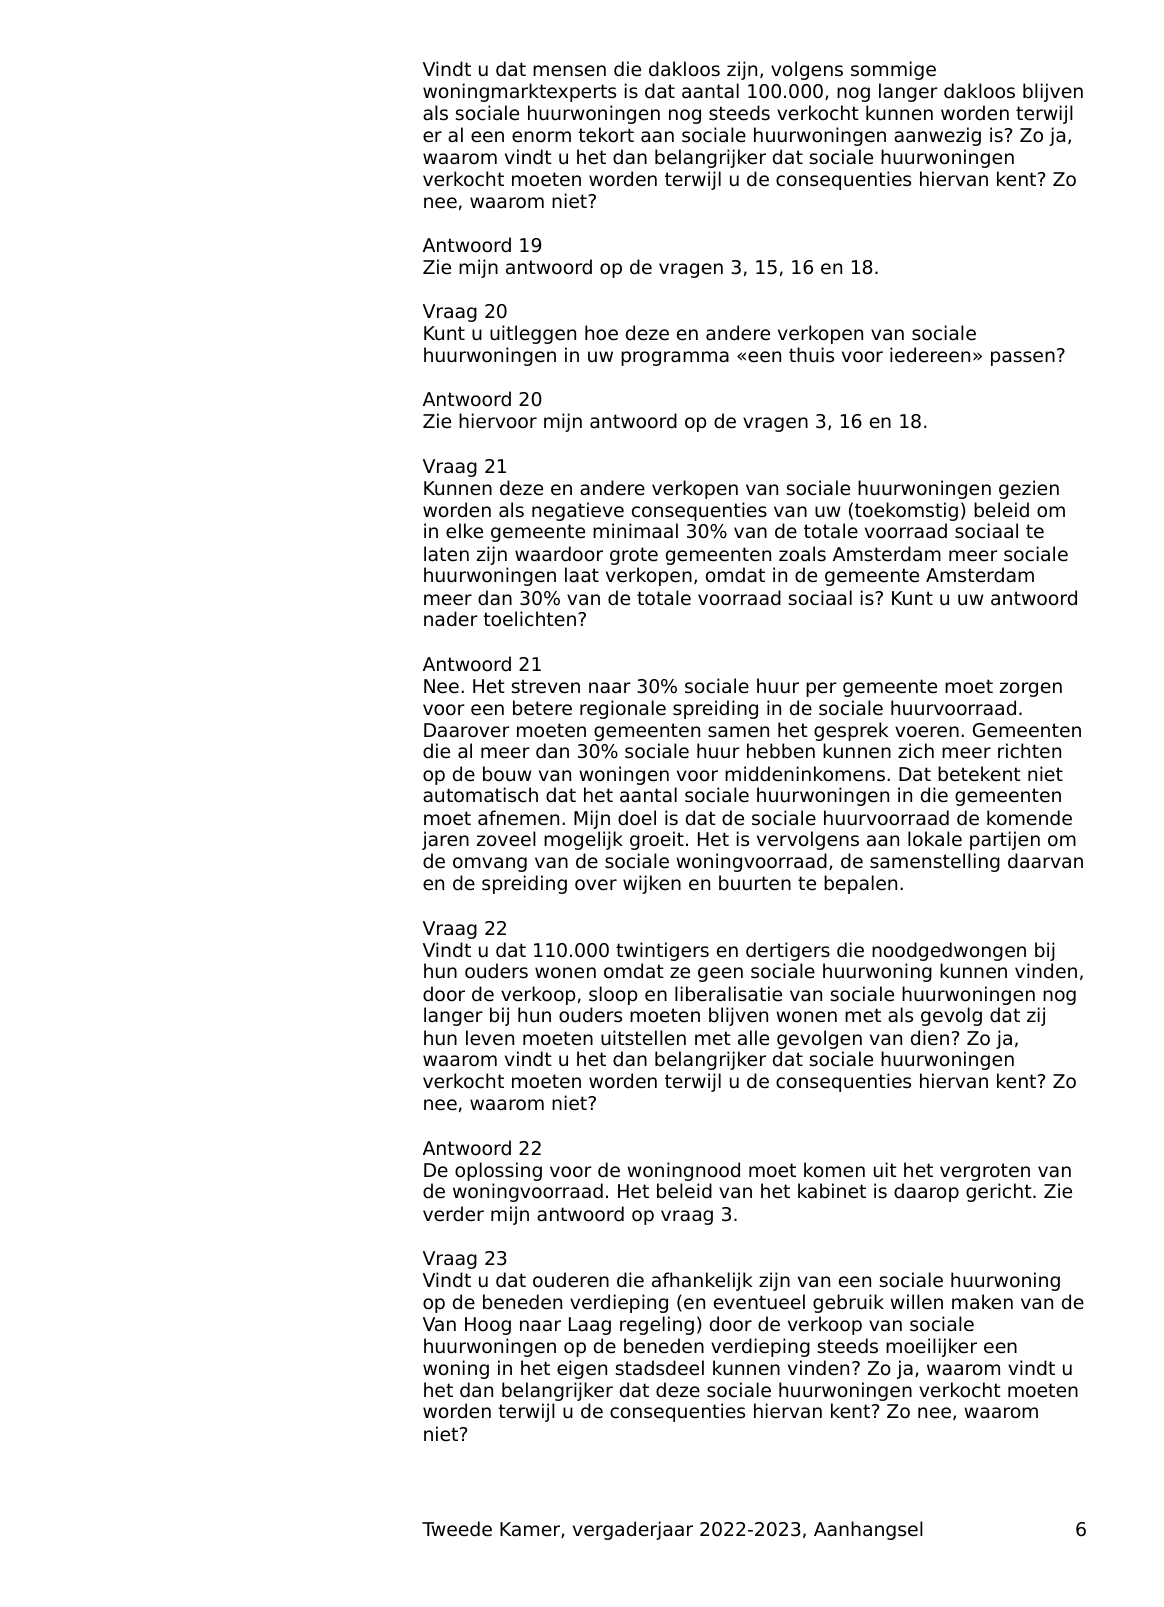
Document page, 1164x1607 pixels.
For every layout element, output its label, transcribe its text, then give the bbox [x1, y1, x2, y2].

text Vraag 20 [422, 301, 1087, 323]
text Zie hiervoor mijn antwoord op de vragen 3, 16 en 18. [422, 411, 1087, 433]
text Antwoord 22 [422, 1137, 1087, 1159]
text Vindt u dat 110.000 twintigers en dertigers die noodgedwongen bij hun ouders wonen omdat ze geen sociale huurwoning kunnen vinden, door de verkoop, sloop en liberalisatie van sociale huurwoningen nog langer bij hun ouders moeten blijven wonen met als gevolg dat zij hun leven moeten uitstellen met alle gevolgen van dien? Zo ja, waarom vindt u het dan belangrijker dat sociale huurwoningen verkocht moeten worden terwijl u de consequenties hiervan kent? Zo nee, waarom niet? [422, 939, 1087, 1115]
text Antwoord 20 [422, 389, 1087, 411]
text Kunnen deze en andere verkopen van sociale huurwoningen gezien worden als negatieve consequenties van uw (toekomstig) beleid om in elke gemeente minimaal 30% van de totale voorraad sociaal te laten zijn waardoor grote gemeenten zoals Amsterdam meer sociale huurwoningen laat verkopen, omdat in de gemeente Amsterdam meer dan 30% van de totale voorraad sociaal is? Kunt u uw antwoord nader toelichten? [422, 477, 1087, 631]
text Vindt u dat mensen die dakloos zijn, volgens sommige woningmarktexperts is dat aantal 100.000, nog langer dakloos blijven als sociale huurwoningen nog steeds verkocht kunnen worden terwijl er al een enorm tekort aan sociale huurwoningen aanwezig is? Zo ja, waarom vindt u het dan belangrijker dat sociale huurwoningen verkocht moeten worden terwijl u de consequenties hiervan kent? Zo nee, waarom niet? [422, 59, 1087, 213]
text Antwoord 21 [422, 653, 1087, 676]
text Vraag 21 [422, 456, 1087, 477]
text Kunt u uitleggen hoe deze en andere verkopen van sociale huurwoningen in uw programma «een thuis voor iedereen» passen? [422, 323, 1087, 367]
text De oplossing voor de woningnood moet komen uit het vergroten van de woningvoorraad. Het beleid van het kabinet is daarop gericht. Zie verder mijn antwoord op vraag 3. [422, 1159, 1087, 1225]
text Vraag 22 [422, 917, 1087, 939]
text Antwoord 19 [422, 235, 1087, 257]
text Zie mijn antwoord op de vragen 3, 15, 16 en 18. [422, 257, 1087, 279]
text Nee. Het streven naar 30% sociale huur per gemeente moet zorgen voor een betere regionale spreiding in de sociale huurvoorraad. Daarover moeten gemeenten samen het gesprek voeren. Gemeenten die al meer dan 30% sociale huur hebben kunnen zich meer richten op de bouw van woningen voor middeninkomens. Dat betekent niet automatisch dat het aantal sociale huurwoningen in die gemeenten moet afnemen. Mijn doel is dat de sociale huurvoorraad de komende jaren zoveel mogelijk groeit. Het is vervolgens aan lokale partijen om de omvang van de sociale woningvoorraad, de samenstelling daarvan en de spreiding over wijken en buurten te bepalen. [422, 676, 1087, 895]
text Vraag 23 [422, 1248, 1087, 1269]
text Vindt u dat ouderen die afhankelijk zijn van een sociale huurwoning op de beneden verdieping (en eventueel gebruik willen maken van de Van Hoog naar Laag regeling) door de verkoop van sociale huurwoningen op de beneden verdieping steeds moeilijker een woning in het eigen stadsdeel kunnen vinden? Zo ja, waarom vindt u het dan belangrijker dat deze sociale huurwoningen verkocht moeten worden terwijl u de consequenties hiervan kent? Zo nee, waarom niet? [422, 1269, 1087, 1445]
